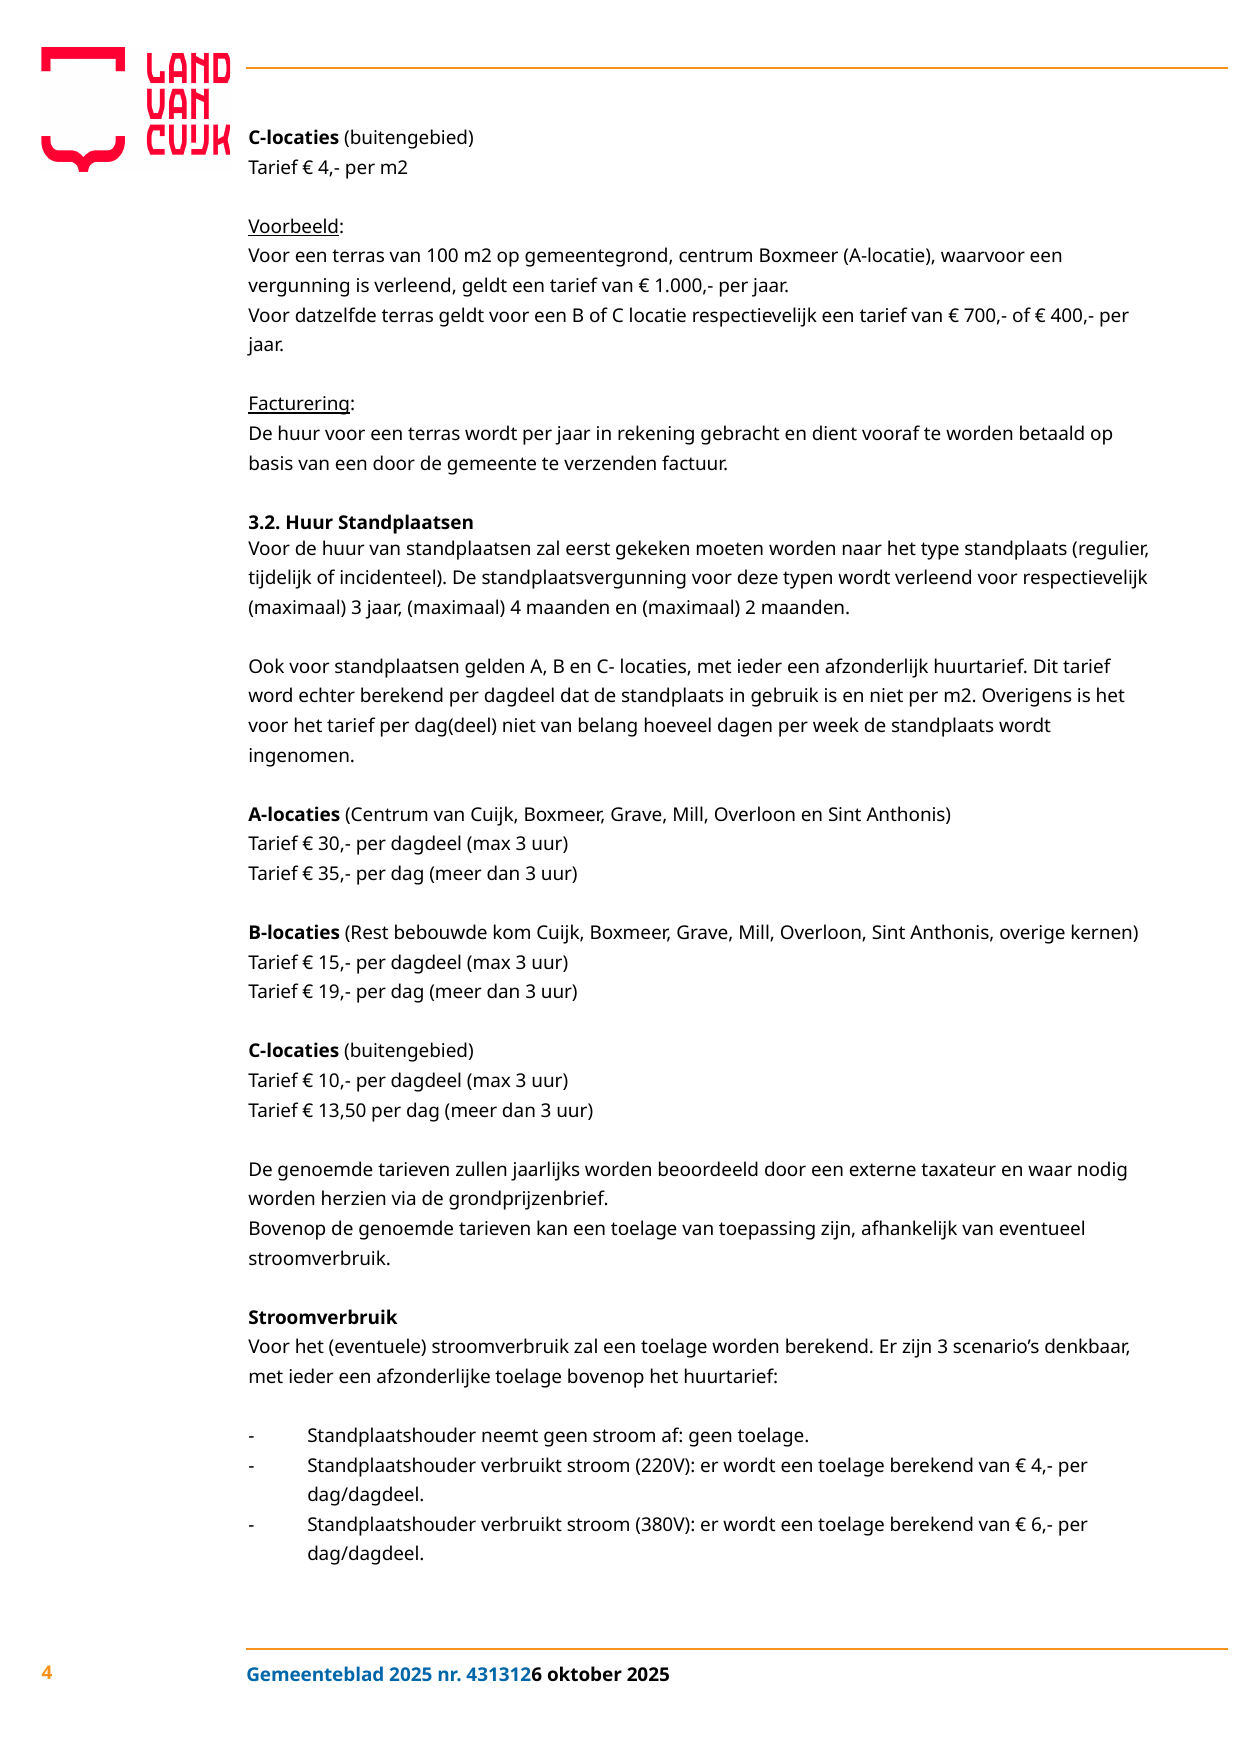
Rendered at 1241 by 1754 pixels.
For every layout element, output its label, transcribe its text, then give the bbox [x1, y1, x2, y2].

text Voorbeeld: [248, 213, 1152, 239]
list Standplaatshouder neemt geen stroom af: geen toelage. [248, 1422, 1152, 1448]
text Tarief € 15,- per dagdeel (max 3 uur) [248, 949, 1152, 974]
text Facturering: [248, 391, 1152, 416]
text Ook voor standplaatsen gelden A, B en C- locaties, met ieder een afzonderlijk huurtarief. Dit tarief word echter berekend per dagdeel dat de standplaats in gebruik is en niet per m2. Overigens is het voor het tarief per dag(deel) niet van belang hoeveel dagen per week de standplaats wordt ingenomen. [248, 653, 1152, 767]
list Standplaatshouder verbruikt stroom (380V): er wordt een toelage berekend van € 6,- per dag/dagdeel. [248, 1511, 1152, 1566]
list Standplaatshouder verbruikt stroom (220V): er wordt een toelage berekend van € 4,- per dag/dagdeel. [248, 1452, 1152, 1507]
text Voor het (eventuele) stroomverbruik zal een toelage worden berekend. Er zijn 3 scenario’s denkbaar, met ieder een afzonderlijke toelage bovenop het huurtarief: [248, 1333, 1152, 1389]
text De huur voor een terras wordt per jaar in rekening gebracht en dient vooraf te worden betaald op basis van een door de gemeente te verzenden factuur. [248, 420, 1152, 476]
text C-locaties (buitengebied) [248, 124, 1152, 150]
text Tarief € 35,- per dag (meer dan 3 uur) [248, 860, 1152, 886]
text Voor de huur van standplaatsen zal eerst gekeken moeten worden naar het type standplaats (regulier, tijdelijk of incidenteel). De standplaatsvergunning voor deze typen wordt verleend voor respectievelijk (maximaal) 3 jaar, (maximaal) 4 maanden en (maximaal) 2 maanden. [248, 535, 1152, 619]
text De genoemde tarieven zullen jaarlijks worden beoordeeld door een externe taxateur en waar nodig worden herzien via de grondprijzenbrief. [248, 1156, 1152, 1211]
text Voor een terras van 100 m2 op gemeentegrond, centrum Boxmeer (A-locatie), waarvoor een vergunning is verleend, geldt een tarief van € 1.000,- per jaar. [248, 243, 1152, 298]
text Voor datzelfde terras geldt voor een B of C locatie respectievelijk een tarief van € 700,- of € 400,- per jaar. [248, 302, 1152, 357]
text B-locaties (Rest bebouwde kom Cuijk, Boxmeer, Grave, Mill, Overloon, Sint Anthonis, overige kernen) [248, 919, 1152, 945]
text Tarief € 30,- per dagdeel (max 3 uur) [248, 831, 1152, 856]
text Tarief € 19,- per dag (meer dan 3 uur) [248, 978, 1152, 1004]
text 3.2. Huur Standplaatsen [248, 509, 1152, 535]
text Stroomverbruik [248, 1304, 1152, 1329]
text Tarief € 4,- per m2 [248, 154, 1152, 180]
text Tarief € 10,- per dagdeel (max 3 uur) [248, 1067, 1152, 1093]
text C-locaties (buitengebied) [248, 1038, 1152, 1063]
picture [41, 47, 231, 172]
text Tarief € 13,50 per dag (meer dan 3 uur) [248, 1097, 1152, 1122]
text A-locaties (Centrum van Cuijk, Boxmeer, Grave, Mill, Overloon en Sint Anthonis) [248, 801, 1152, 827]
text Bovenop de genoemde tarieven kan een toelage van toepassing zijn, afhankelijk van eventueel stroomverbruik. [248, 1215, 1152, 1270]
